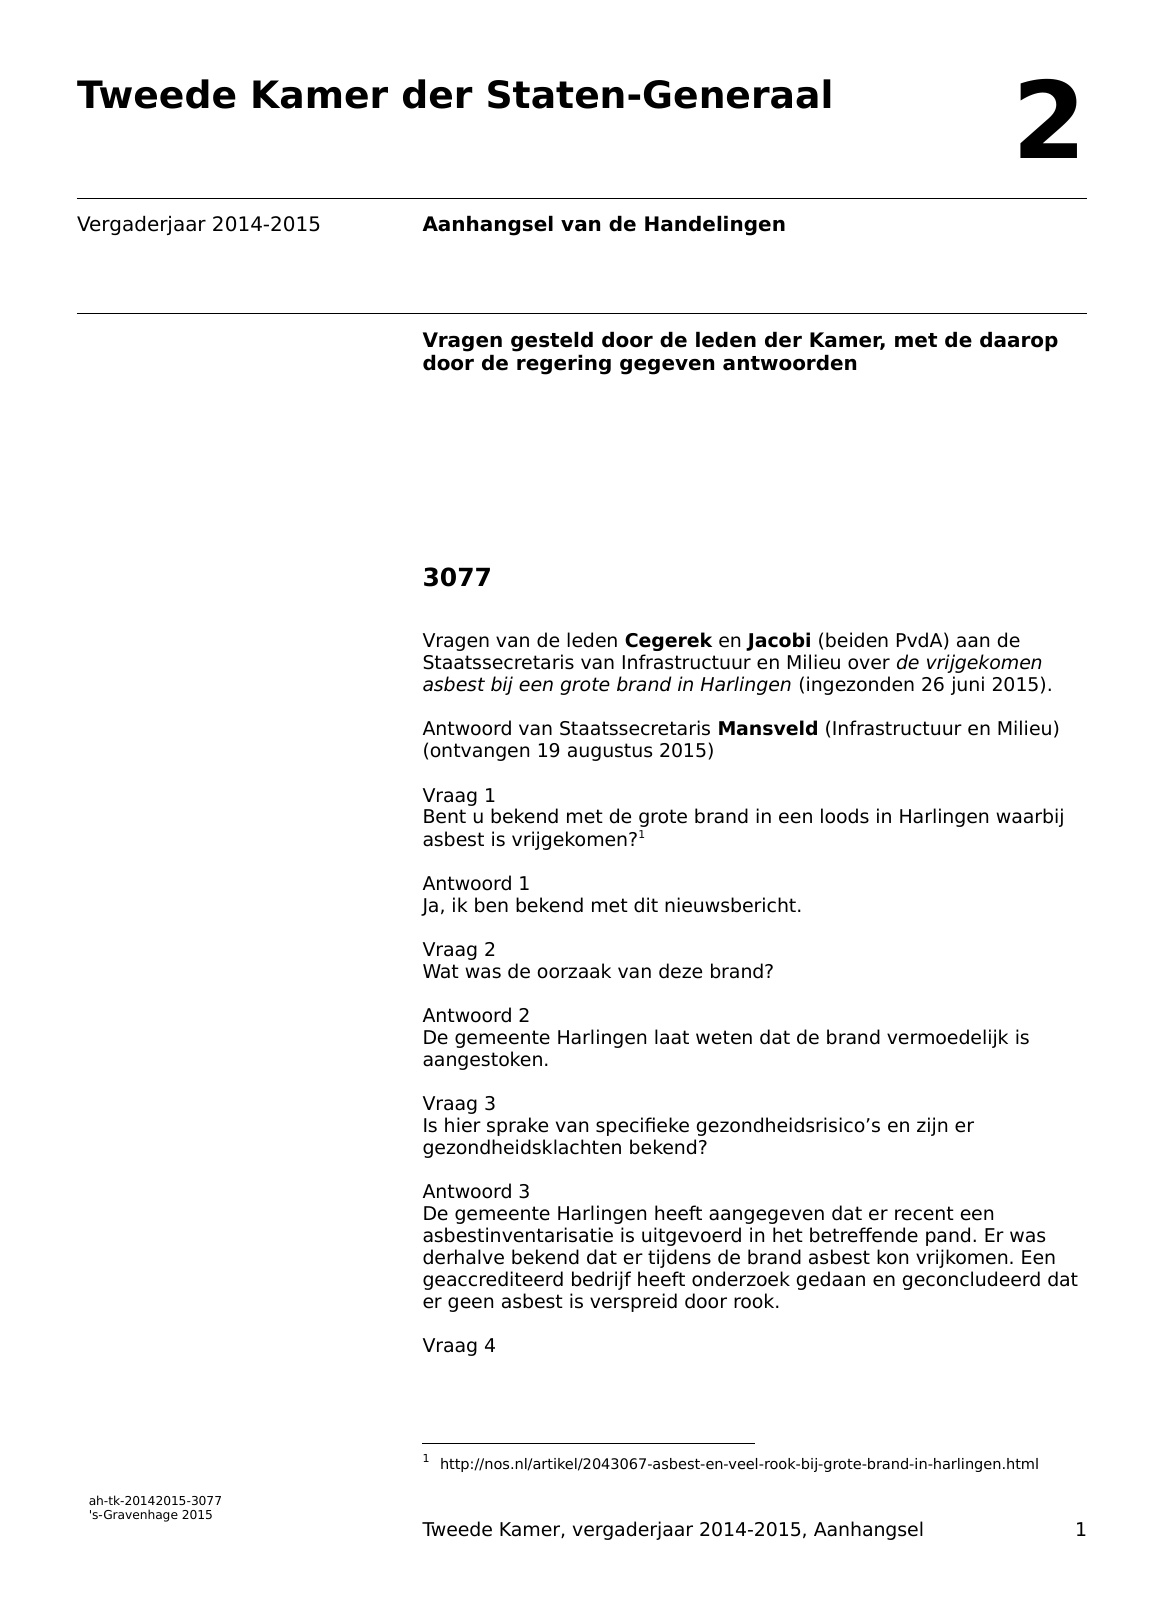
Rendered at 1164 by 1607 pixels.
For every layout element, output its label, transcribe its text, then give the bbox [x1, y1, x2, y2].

text Vragen van de leden Cegerek en Jacobi (beiden PvdA) aan de Staatssecretaris van Infrastructuur en Milieu over de vrijgekomen asbest bij een grote brand in Harlingen (ingezonden 26 juni 2015). [422, 630, 1087, 696]
text Antwoord 3 [422, 1181, 1087, 1203]
text Bent u bekend met de grote brand in een loods in Harlingen waarbij asbest is vrijgekomen? [422, 806, 1087, 850]
table_header Tweede Kamer der Staten-Generaal [77, 59, 886, 198]
text Antwoord 1 [422, 873, 1087, 894]
table_cell Vragen gesteld door de leden der Kamer, met de daarop door de regering gegeven antwoorden [422, 314, 1087, 375]
text Wat was de oorzaak van deze brand? [422, 961, 1087, 983]
table_header 2 [886, 59, 1087, 198]
text ah-tk-20142015-3077 [88, 1494, 323, 1508]
text 's-Gravenhage 2015 [88, 1508, 323, 1522]
text De gemeente Harlingen heeft aangegeven dat er recent een asbestinventarisatie is uitgevoerd in het betreffende pand. Er was derhalve bekend dat er tijdens de brand asbest kon vrijkomen. Een geaccrediteerd bedrijf heeft onderzoek gedaan en geconcludeerd dat er geen asbest is verspreid door rook. [422, 1203, 1087, 1313]
text Ja, ik ben bekend met dit nieuwsbericht. [422, 894, 1087, 917]
table_cell Aanhangsel van de Handelingen [422, 199, 1087, 313]
text Is hier sprake van specifieke gezondheidsrisico’s en zijn er gezondheidsklachten bekend? [422, 1115, 1087, 1159]
table_cell [77, 314, 422, 375]
table_cell Vergaderjaar 2014-2015 [77, 199, 422, 313]
text Antwoord van Staatssecretaris Mansveld (Infrastructuur en Milieu) (ontvangen 19 augustus 2015) [422, 718, 1087, 762]
text Vraag 2 [422, 939, 1087, 961]
text Antwoord 2 [422, 1005, 1087, 1027]
text http://nos.nl/artikel/2043067-asbest-en-veel-rook-bij-grote-brand-in-harlingen.html [422, 1452, 1087, 1474]
text Vraag 1 [422, 784, 1087, 806]
text 3077 [422, 563, 1087, 592]
text Vraag 3 [422, 1093, 1087, 1115]
text De gemeente Harlingen laat weten dat de brand vermoedelijk is aangestoken. [422, 1027, 1087, 1071]
text Vraag 4 [422, 1335, 1087, 1357]
